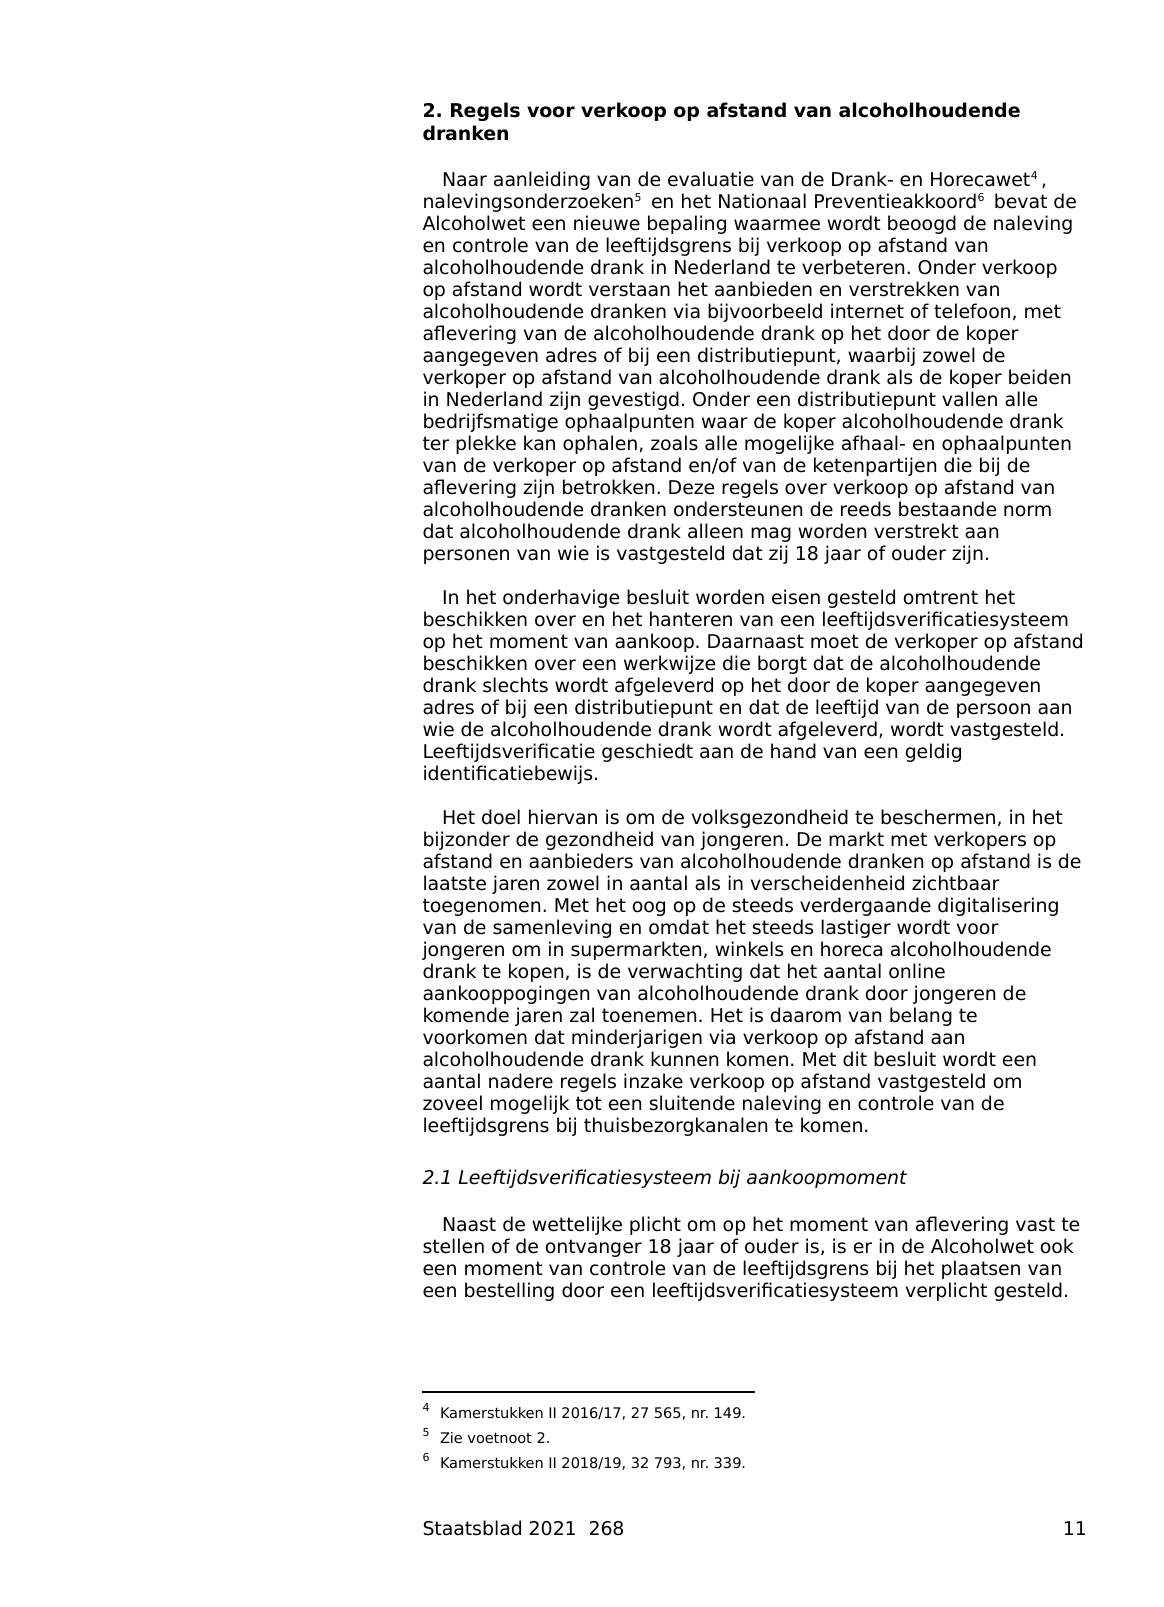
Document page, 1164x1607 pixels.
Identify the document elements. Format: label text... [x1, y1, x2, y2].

text Zie voetnoot 2. [422, 1426, 1087, 1448]
text Naar aanleiding van de evaluatie van de Drank- en Horecawet, nalevingsonderzoeken en het Nationaal Preventieakkoord bevat de Alcoholwet een nieuwe bepaling waarmee wordt beoogd de naleving en controle van de leeftijdsgrens bij verkoop op afstand van alcoholhoudende drank in Nederland te verbeteren. Onder verkoop op afstand wordt verstaan het aanbieden en verstrekken van alcoholhoudende dranken via bijvoorbeeld internet of telefoon, met aflevering van de alcoholhoudende drank op het door de koper aangegeven adres of bij een distributiepunt, waarbij zowel de verkoper op afstand van alcoholhoudende drank als de koper beiden in Nederland zijn gevestigd. Onder een distributiepunt vallen alle bedrijfsmatige ophaalpunten waar de koper alcoholhoudende drank ter plekke kan ophalen, zoals alle mogelijke afhaal- en ophaalpunten van de verkoper op afstand en/of van de ketenpartijen die bij de aflevering zijn betrokken. Deze regels over verkoop op afstand van alcoholhoudende dranken ondersteunen de reeds bestaande norm dat alcoholhoudende drank alleen mag worden verstrekt aan personen van wie is vastgesteld dat zij 18 jaar of ouder zijn. [422, 169, 1087, 565]
text In het onderhavige besluit worden eisen gesteld omtrent het beschikken over en het hanteren van een leeftijdsverificatiesysteem op het moment van aankoop. Daarnaast moet de verkoper op afstand beschikken over een werkwijze die borgt dat de alcoholhoudende drank slechts wordt afgeleverd op het door de koper aangegeven adres of bij een distributiepunt en dat de leeftijd van de persoon aan wie de alcoholhoudende drank wordt afgeleverd, wordt vastgesteld. Leeftijdsverificatie geschiedt aan de hand van een geldig identificatiebewijs. [422, 587, 1087, 785]
text Kamerstukken II 2016/17, 27 565, nr. 149. [422, 1401, 1087, 1423]
text Kamerstukken II 2018/19, 32 793, nr. 339. [422, 1451, 1087, 1473]
text Naast de wettelijke plicht om op het moment van aflevering vast te stellen of de ontvanger 18 jaar of ouder is, is er in de Alcoholwet ook een moment van controle van de leeftijdsgrens bij het plaatsen van een bestelling door een leeftijdsverificatiesysteem verplicht gesteld. [422, 1214, 1087, 1302]
subtitle 2. Regels voor verkoop op afstand van alcoholhoudende dranken [422, 100, 1087, 144]
text Het doel hiervan is om de volksgezondheid te beschermen, in het bijzonder de gezondheid van jongeren. De markt met verkopers op afstand en aanbieders van alcoholhoudende dranken op afstand is de laatste jaren zowel in aantal als in verscheidenheid zichtbaar toegenomen. Met het oog op de steeds verdergaande digitalisering van de samenleving en omdat het steeds lastiger wordt voor jongeren om in supermarkten, winkels en horeca alcoholhoudende drank te kopen, is de verwachting dat het aantal online aankooppogingen van alcoholhoudende drank door jongeren de komende jaren zal toenemen. Het is daarom van belang te voorkomen dat minderjarigen via verkoop op afstand aan alcoholhoudende drank kunnen komen. Met dit besluit wordt een aantal nadere regels inzake verkoop op afstand vastgesteld om zoveel mogelijk tot een sluitende naleving en controle van de leeftijdsgrens bij thuisbezorgkanalen te komen. [422, 807, 1087, 1137]
subtitle 2.1 Leeftijdsverificatiesysteem bij aankoopmoment [422, 1167, 1087, 1189]
